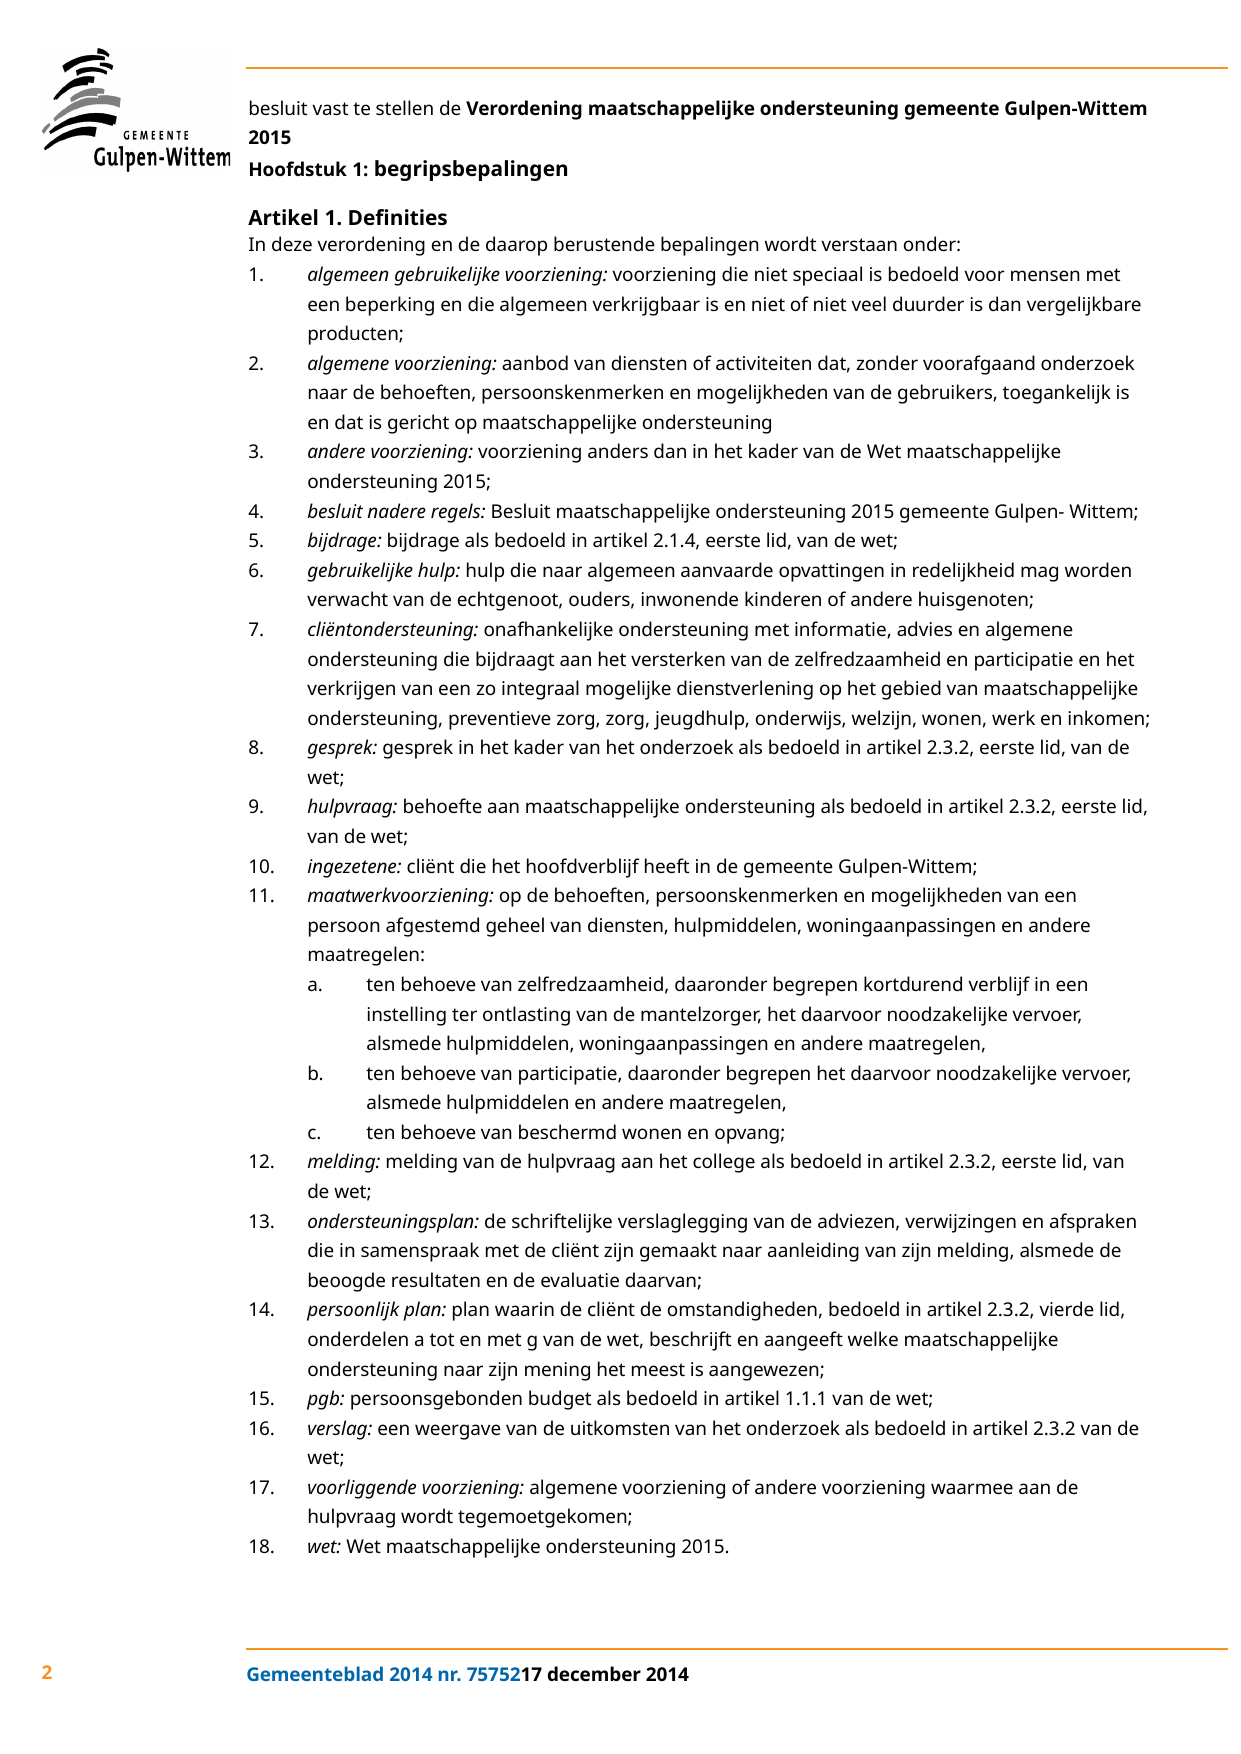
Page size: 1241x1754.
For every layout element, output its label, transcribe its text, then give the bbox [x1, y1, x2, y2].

text In deze verordening en de daarop berustende bepalingen wordt verstaan onder: [248, 232, 1152, 257]
list algemene voorziening: aanbod van diensten of activiteiten dat, zonder voorafgaand onderzoek naar de behoeften, persoonskenmerken en mogelijkheden van de gebruikers, toegankelijk is en dat is gericht op maatschappelijke ondersteuning [248, 350, 1152, 435]
list ten behoeve van participatie, daaronder begrepen het daarvoor noodzakelijke vervoer, alsmede hulpmiddelen en andere maatregelen, [307, 1060, 1152, 1115]
list pgb: persoonsgebonden budget als bedoeld in artikel 1.1.1 van de wet; [248, 1385, 1152, 1411]
text Artikel 1. Definities [248, 203, 1152, 232]
list wet: Wet maatschappelijke ondersteuning 2015. [248, 1533, 1152, 1559]
text besluit vast te stellen de Verordening maatschappelijke ondersteuning gemeente Gulpen-Wittem 2015 [248, 95, 1152, 150]
list ingezetene: cliënt die het hoofdverblijf heeft in de gemeente Gulpen-Wittem; [248, 853, 1152, 879]
list ondersteuningsplan: de schriftelijke verslaglegging van de adviezen, verwijzingen en afspraken die in samenspraak met de cliënt zijn gemaakt naar aanleiding van zijn melding, alsmede de beoogde resultaten en de evaluatie daarvan; [248, 1208, 1152, 1293]
list gebruikelijke hulp: hulp die naar algemeen aanvaarde opvattingen in redelijkheid mag worden verwacht van de echtgenoot, ouders, inwonende kinderen of andere huisgenoten; [248, 557, 1152, 612]
list besluit nadere regels: Besluit maatschappelijke ondersteuning 2015 gemeente Gulpen- Wittem; [248, 498, 1152, 524]
list algemeen gebruikelijke voorziening: voorziening die niet speciaal is bedoeld voor mensen met een beperking en die algemeen verkrijgbaar is en niet of niet veel duurder is dan vergelijkbare producten; [248, 261, 1152, 346]
list voorliggende voorziening: algemene voorziening of andere voorziening waarmee aan de hulpvraag wordt tegemoetgekomen; [248, 1474, 1152, 1529]
list cliëntondersteuning: onafhankelijke ondersteuning met informatie, advies en algemene ondersteuning die bijdraagt aan het versterken van de zelfredzaamheid en participatie en het verkrijgen van een zo integraal mogelijke dienstverlening op het gebied van maatschappelijke ondersteuning, preventieve zorg, zorg, jeugdhulp, onderwijs, welzijn, wonen, werk en inkomen; [248, 616, 1152, 731]
text Hoofdstuk 1: begripsbepalingen [248, 154, 1152, 182]
list verslag: een weergave van de uitkomsten van het onderzoek als bedoeld in artikel 2.3.2 van de wet; [248, 1415, 1152, 1470]
list ten behoeve van zelfredzaamheid, daaronder begrepen kortdurend verblijf in een instelling ter ontlasting van de mantelzorger, het daarvoor noodzakelijke vervoer, alsmede hulpmiddelen, woningaanpassingen en andere maatregelen, [307, 971, 1152, 1056]
picture [41, 47, 231, 172]
list ten behoeve van beschermd wonen en opvang; [307, 1119, 1152, 1145]
list andere voorziening: voorziening anders dan in het kader van de Wet maatschappelijke ondersteuning 2015; [248, 439, 1152, 494]
list persoonlijk plan: plan waarin de cliënt de omstandigheden, bedoeld in artikel 2.3.2, vierde lid, onderdelen a tot en met g van de wet, beschrijft en aangeeft welke maatschappelijke ondersteuning naar zijn mening het meest is aangewezen; [248, 1297, 1152, 1382]
list gesprek: gesprek in het kader van het onderzoek als bedoeld in artikel 2.3.2, eerste lid, van de wet; [248, 734, 1152, 790]
list bijdrage: bijdrage als bedoeld in artikel 2.1.4, eerste lid, van de wet; [248, 527, 1152, 553]
list maatwerkvoorziening: op de behoeften, persoonskenmerken en mogelijkheden van een persoon afgestemd geheel van diensten, hulpmiddelen, woningaanpassingen en andere maatregelen: [248, 882, 1152, 967]
list hulpvraag: behoefte aan maatschappelijke ondersteuning als bedoeld in artikel 2.3.2, eerste lid, van de wet; [248, 794, 1152, 849]
list melding: melding van de hulpvraag aan het college als bedoeld in artikel 2.3.2, eerste lid, van de wet; [248, 1149, 1152, 1204]
